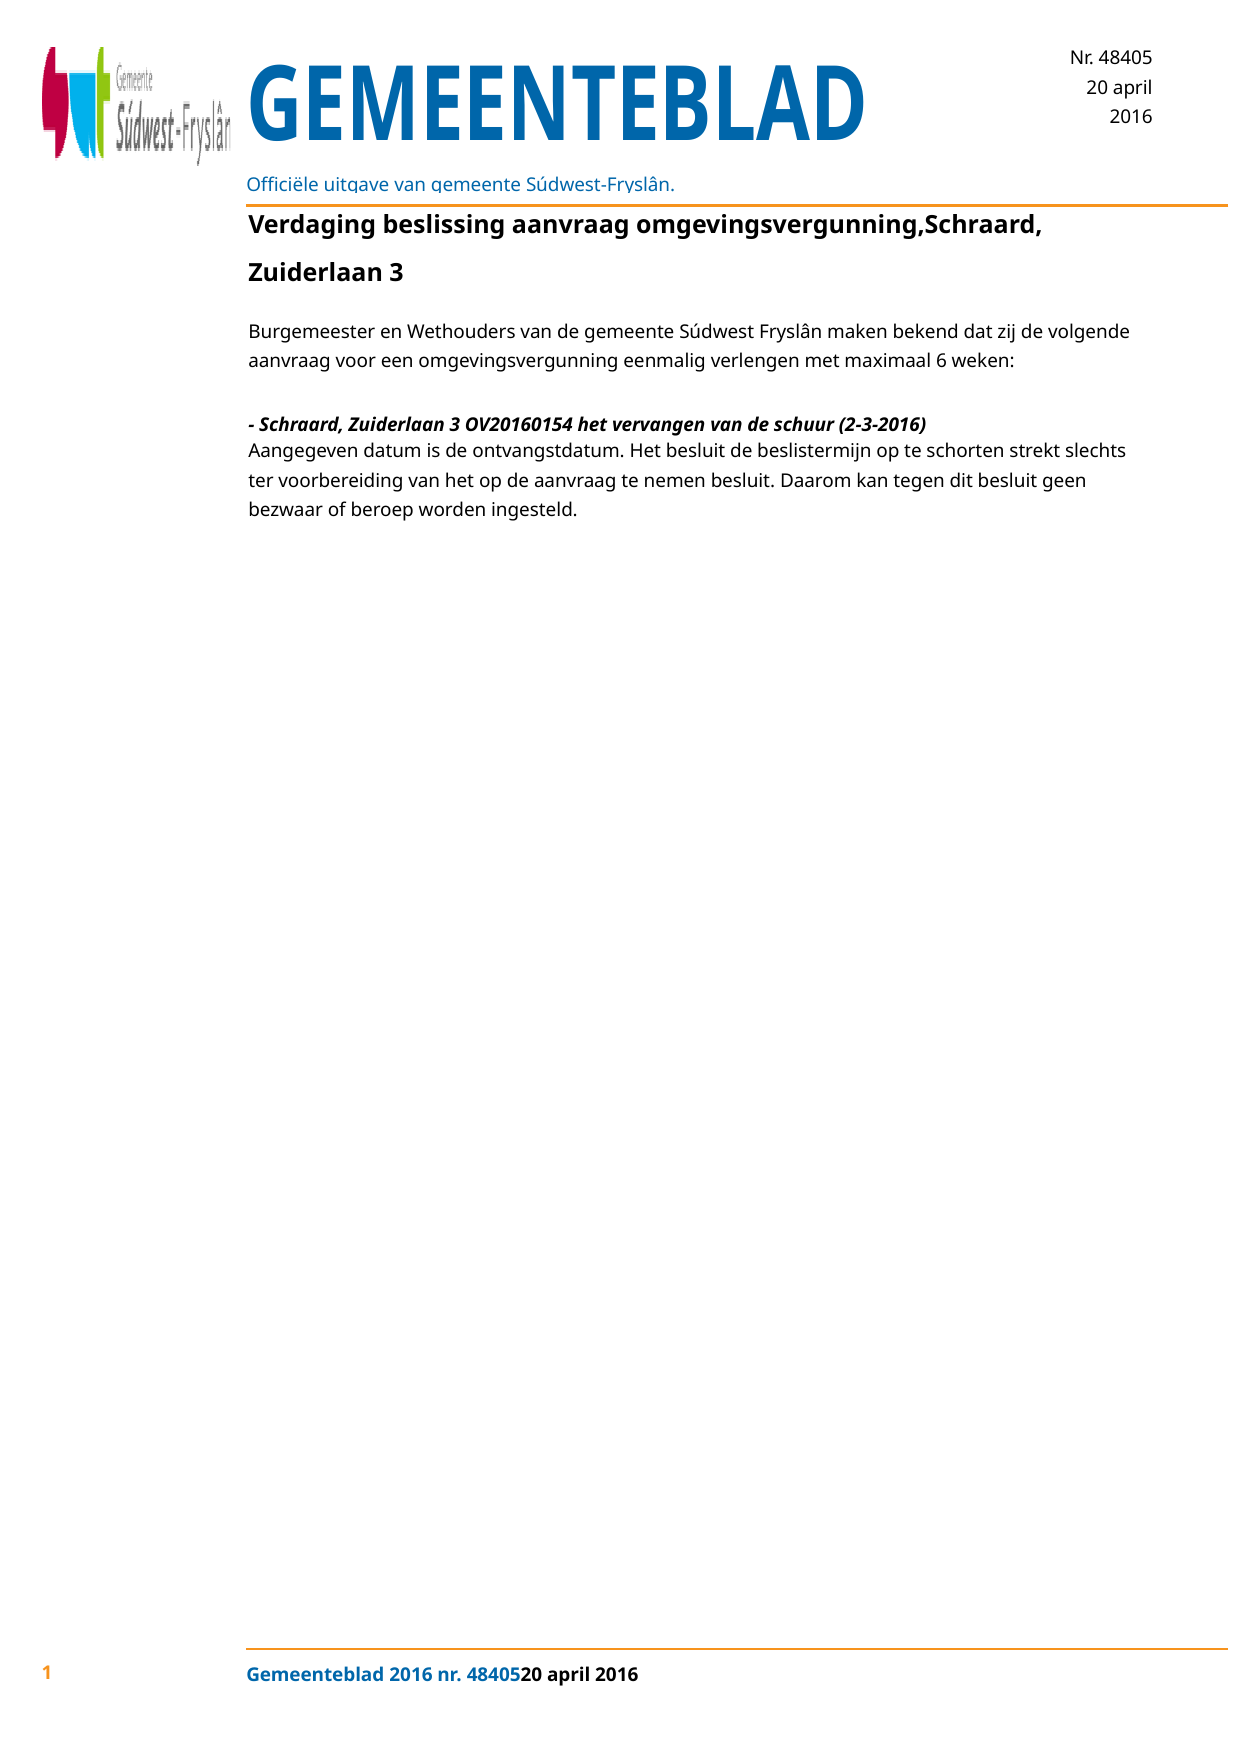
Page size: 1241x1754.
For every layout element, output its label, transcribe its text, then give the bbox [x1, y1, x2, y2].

text - Schraard, Zuiderlaan 3 OV20160154 het vervangen van de schuur (2-3-2016) [248, 411, 1152, 437]
text Aangegeven datum is de ontvangstdatum. Het besluit de beslistermijn op te schorten strekt slechts ter voorbereiding van het op de aanvraag te nemen besluit. Daarom kan tegen dit besluit geen bezwaar of beroep worden ingesteld. [248, 437, 1152, 522]
text Verdaging beslissing aanvraag omgevingsvergunning,Schraard, Zuiderlaan 3 [248, 207, 1152, 288]
text Burgemeester en Wethouders van de gemeente Súdwest Fryslân maken bekend dat zij de volgende aanvraag voor een omgevingsvergunning eenmalig verlengen met maximaal 6 weken: [248, 318, 1152, 373]
picture [41, 47, 231, 172]
